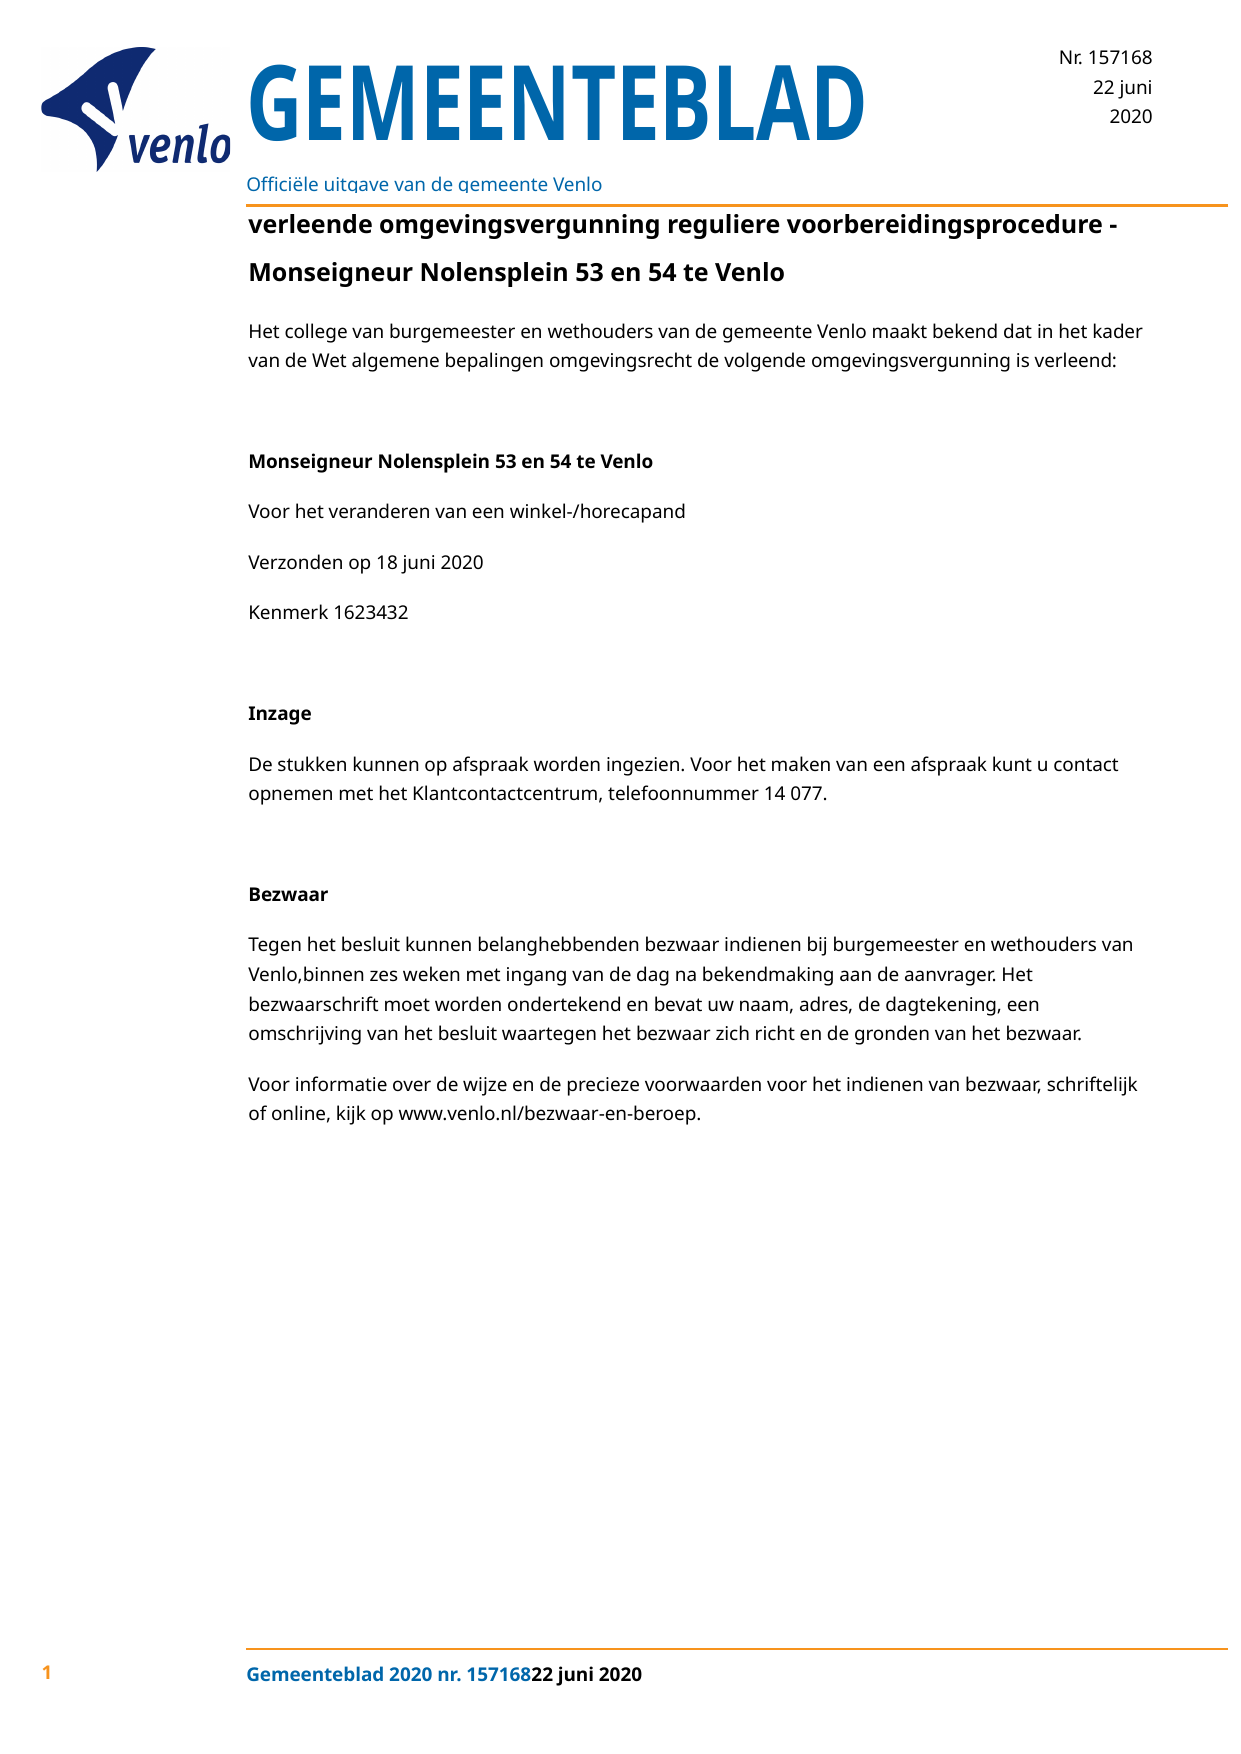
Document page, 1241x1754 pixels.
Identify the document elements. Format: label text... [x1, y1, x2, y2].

picture [41, 47, 231, 172]
text Bezwaar [248, 881, 1152, 907]
text Voor het veranderen van een winkel-/horecapand [248, 499, 1152, 524]
text Het college van burgemeester en wethouders van de gemeente Venlo maakt bekend dat in het kader van de Wet algemene bepalingen omgevingsrecht de volgende omgevingsvergunning is verleend: [248, 318, 1152, 373]
text Verzonden op 18 juni 2020 [248, 549, 1152, 575]
text Inzage [248, 700, 1152, 726]
text Kenmerk 1623432 [248, 599, 1152, 625]
text Monseigneur Nolensplein 53 en 54 te Venlo [248, 448, 1152, 474]
text Voor informatie over de wijze en de precieze voorwaarden voor het indienen van bezwaar, schriftelijk of online, kijk op www.venlo.nl/bezwaar-en-beroep. [248, 1071, 1152, 1126]
text De stukken kunnen op afspraak worden ingezien. Voor het maken van een afspraak kunt u contact opnemen met het Klantcontactcentrum, telefoonnummer 14 077. [248, 751, 1152, 806]
text verleende omgevingsvergunning reguliere voorbereidingsprocedure - Monseigneur Nolensplein 53 en 54 te Venlo [248, 207, 1152, 288]
text Tegen het besluit kunnen belanghebbenden bezwaar indienen bij burgemeester en wethouders van Venlo,binnen zes weken met ingang van de dag na bekendmaking aan de aanvrager. Het bezwaarschrift moet worden ondertekend en bevat uw naam, adres, de dagtekening, een omschrijving van het besluit waartegen het bezwaar zich richt en de gronden van het bezwaar. [248, 932, 1152, 1046]
